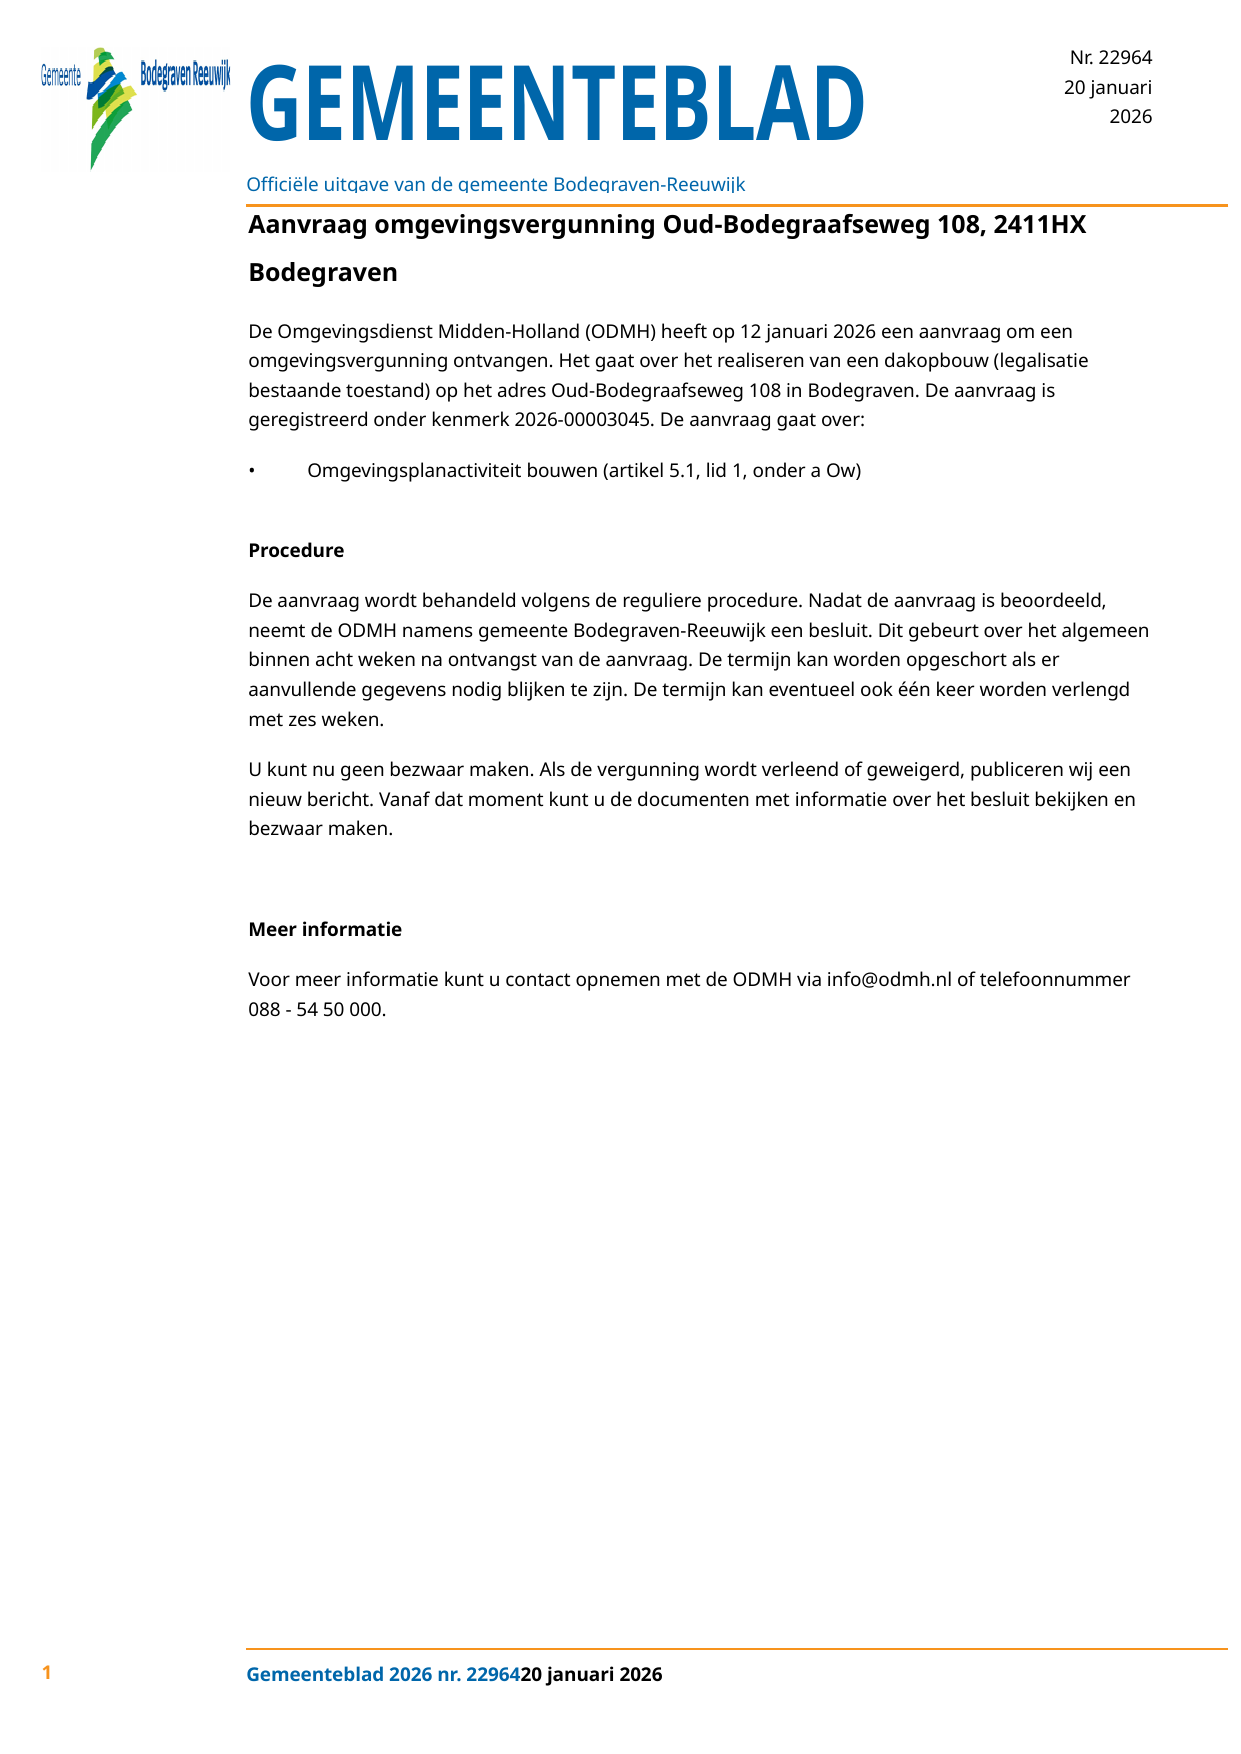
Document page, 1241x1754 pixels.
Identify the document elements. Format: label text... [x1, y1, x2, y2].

picture [41, 47, 231, 172]
text Meer informatie [248, 916, 1152, 942]
text Procedure [248, 537, 1152, 563]
text Voor meer informatie kunt u contact opnemen met de ODMH via info@odmh.nl of telefoonnummer 088 - 54 50 000. [248, 967, 1152, 1022]
text U kunt nu geen bezwaar maken. Als de vergunning wordt verleend of geweigerd, publiceren wij een nieuw bericht. Vanaf dat moment kunt u de documenten met informatie over het besluit bekijken en bezwaar maken. [248, 756, 1152, 841]
text De aanvraag wordt behandeld volgens de reguliere procedure. Nadat de aanvraag is beoordeeld, neemt de ODMH namens gemeente Bodegraven-Reeuwijk een besluit. Dit gebeurt over het algemeen binnen acht weken na ontvangst van de aanvraag. De termijn kan worden opgeschort als er aanvullende gegevens nodig blijken te zijn. De termijn kan eventueel ook één keer worden verlengd met zes weken. [248, 587, 1152, 732]
list Omgevingsplanactiviteit bouwen (artikel 5.1, lid 1, onder a Ow) [248, 457, 1152, 483]
text Aanvraag omgevingsvergunning Oud-Bodegraafseweg 108, 2411HX Bodegraven [248, 207, 1152, 288]
text De Omgevingsdienst Midden-Holland (ODMH) heeft op 12 januari 2026 een aanvraag om een omgevingsvergunning ontvangen. Het gaat over het realiseren van een dakopbouw (legalisatie bestaande toestand) op het adres Oud-Bodegraafseweg 108 in Bodegraven. De aanvraag is geregistreerd onder kenmerk 2026-00003045. De aanvraag gaat over: [248, 318, 1152, 432]
